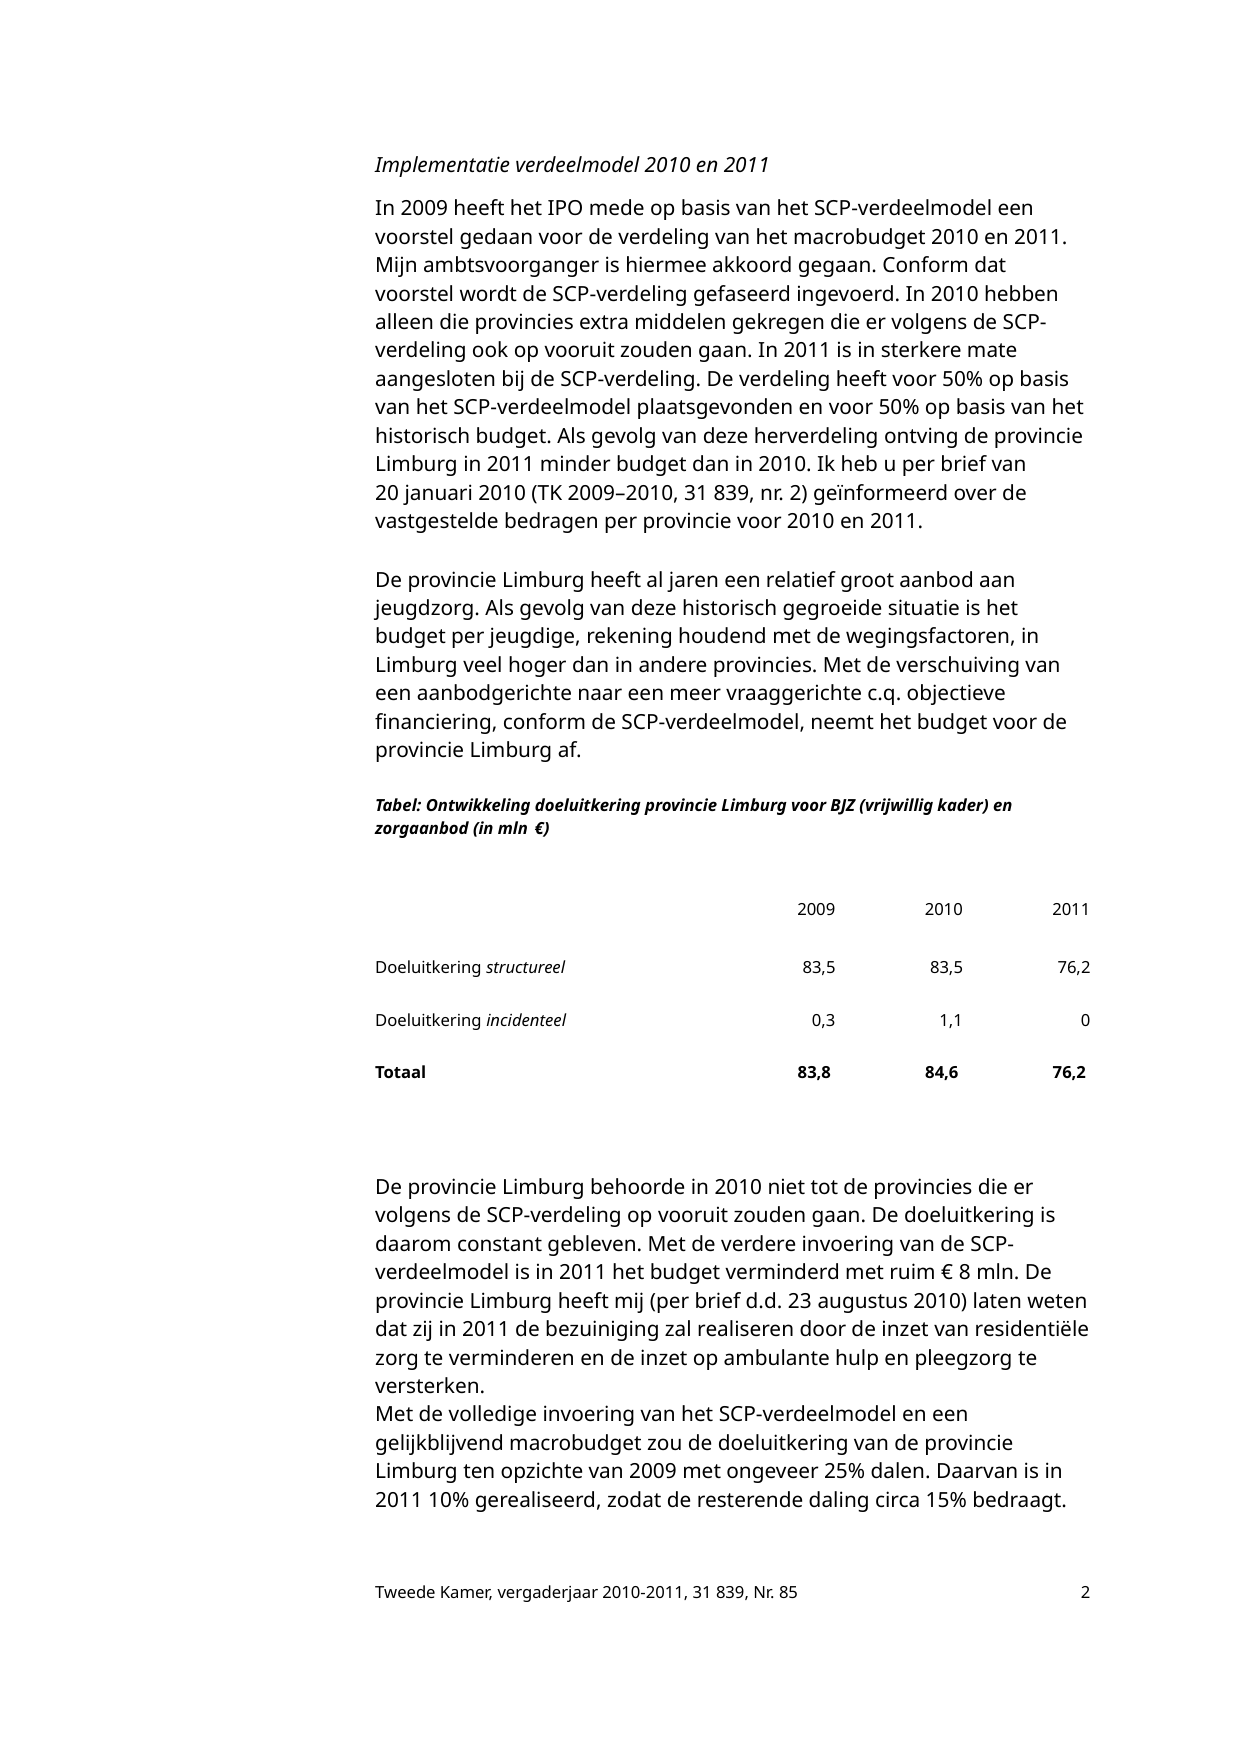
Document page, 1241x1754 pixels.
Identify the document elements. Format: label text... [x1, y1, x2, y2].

table_cell 76,2 [963, 1061, 1090, 1114]
text De provincie Limburg heeft al jaren een relatief groot aanbod aan jeugdzorg. Als gevolg van deze historisch gegroeide situatie is het budget per jeugdige, rekening houdend met de wegingsfactoren, in Limburg veel hoger dan in andere provincies. Met de verschuiving van een aanbodgerichte naar een meer vraaggerichte c.q. objectieve financiering, conform de SCP-verdeelmodel, neemt het budget voor de provincie Limburg af. [375, 565, 1090, 764]
table_cell 83,5 [835, 956, 963, 1008]
text In 2009 heeft het IPO mede op basis van het SCP-verdeelmodel een voorstel gedaan voor de verdeling van het macrobudget 2010 en 2011. Mijn ambtsvoorganger is hiermee akkoord gegaan. Conform dat voorstel wordt de SCP-verdeling gefaseerd ingevoerd. In 2010 hebben alleen die provincies extra middelen gekregen die er volgens de SCP-verdeling ook op vooruit zouden gaan. In 2011 is in sterkere mate aangesloten bij de SCP-verdeling. De verdeling heeft voor 50% op basis van het SCP-verdeelmodel plaatsgevonden en voor 50% op basis van het historisch budget. Als gevolg van deze herverdeling ontving de provincie Limburg in 2011 minder budget dan in 2010. Ik heb u per brief van 20 januari 2010 (TK 2009–2010, 31 839, nr. 2) geïnformeerd over de vastgestelde bedragen per provincie voor 2010 en 2011. [375, 193, 1090, 535]
table_cell 76,2 [963, 956, 1090, 1008]
text Tabel: Ontwikkeling doeluitkering provincie Limburg voor BJZ (vrijwillig kader) en zorgaanbod (in mln €) [375, 794, 1090, 839]
table_cell 0 [963, 1008, 1090, 1061]
table_cell 84,6 [835, 1061, 963, 1114]
table_cell 1,1 [835, 1008, 963, 1061]
table_cell Doeluitkering incidenteel [375, 1008, 708, 1061]
table_header 2009 [708, 897, 835, 956]
text Met de volledige invoering van het SCP-verdeelmodel en een gelijkblijvend macrobudget zou de doeluitkering van de provincie Limburg ten opzichte van 2009 met ongeveer 25% dalen. Daarvan is in 2011 10% gerealiseerd, zodat de resterende daling circa 15% bedraagt. [375, 1399, 1090, 1513]
table_cell 0,3 [708, 1008, 835, 1061]
table_header 2011 [963, 897, 1090, 956]
table_header [375, 897, 708, 956]
text Implementatie verdeelmodel 2010 en 2011 [375, 150, 1090, 178]
table_cell Totaal [375, 1061, 708, 1114]
table_header 2010 [835, 897, 963, 956]
table_cell Doeluitkering structureel [375, 956, 708, 1008]
table_cell 83,8 [708, 1061, 835, 1114]
table_cell 83,5 [708, 956, 835, 1008]
text De provincie Limburg behoorde in 2010 niet tot de provincies die er volgens de SCP-verdeling op vooruit zouden gaan. De doeluitkering is daarom constant gebleven. Met de verdere invoering van de SCP-verdeelmodel is in 2011 het budget verminderd met ruim € 8 mln. De provincie Limburg heeft mij (per brief d.d. 23 augustus 2010) laten weten dat zij in 2011 de bezuiniging zal realiseren door de inzet van residentiële zorg te verminderen en de inzet op ambulante hulp en pleegzorg te versterken. [375, 1172, 1090, 1399]
